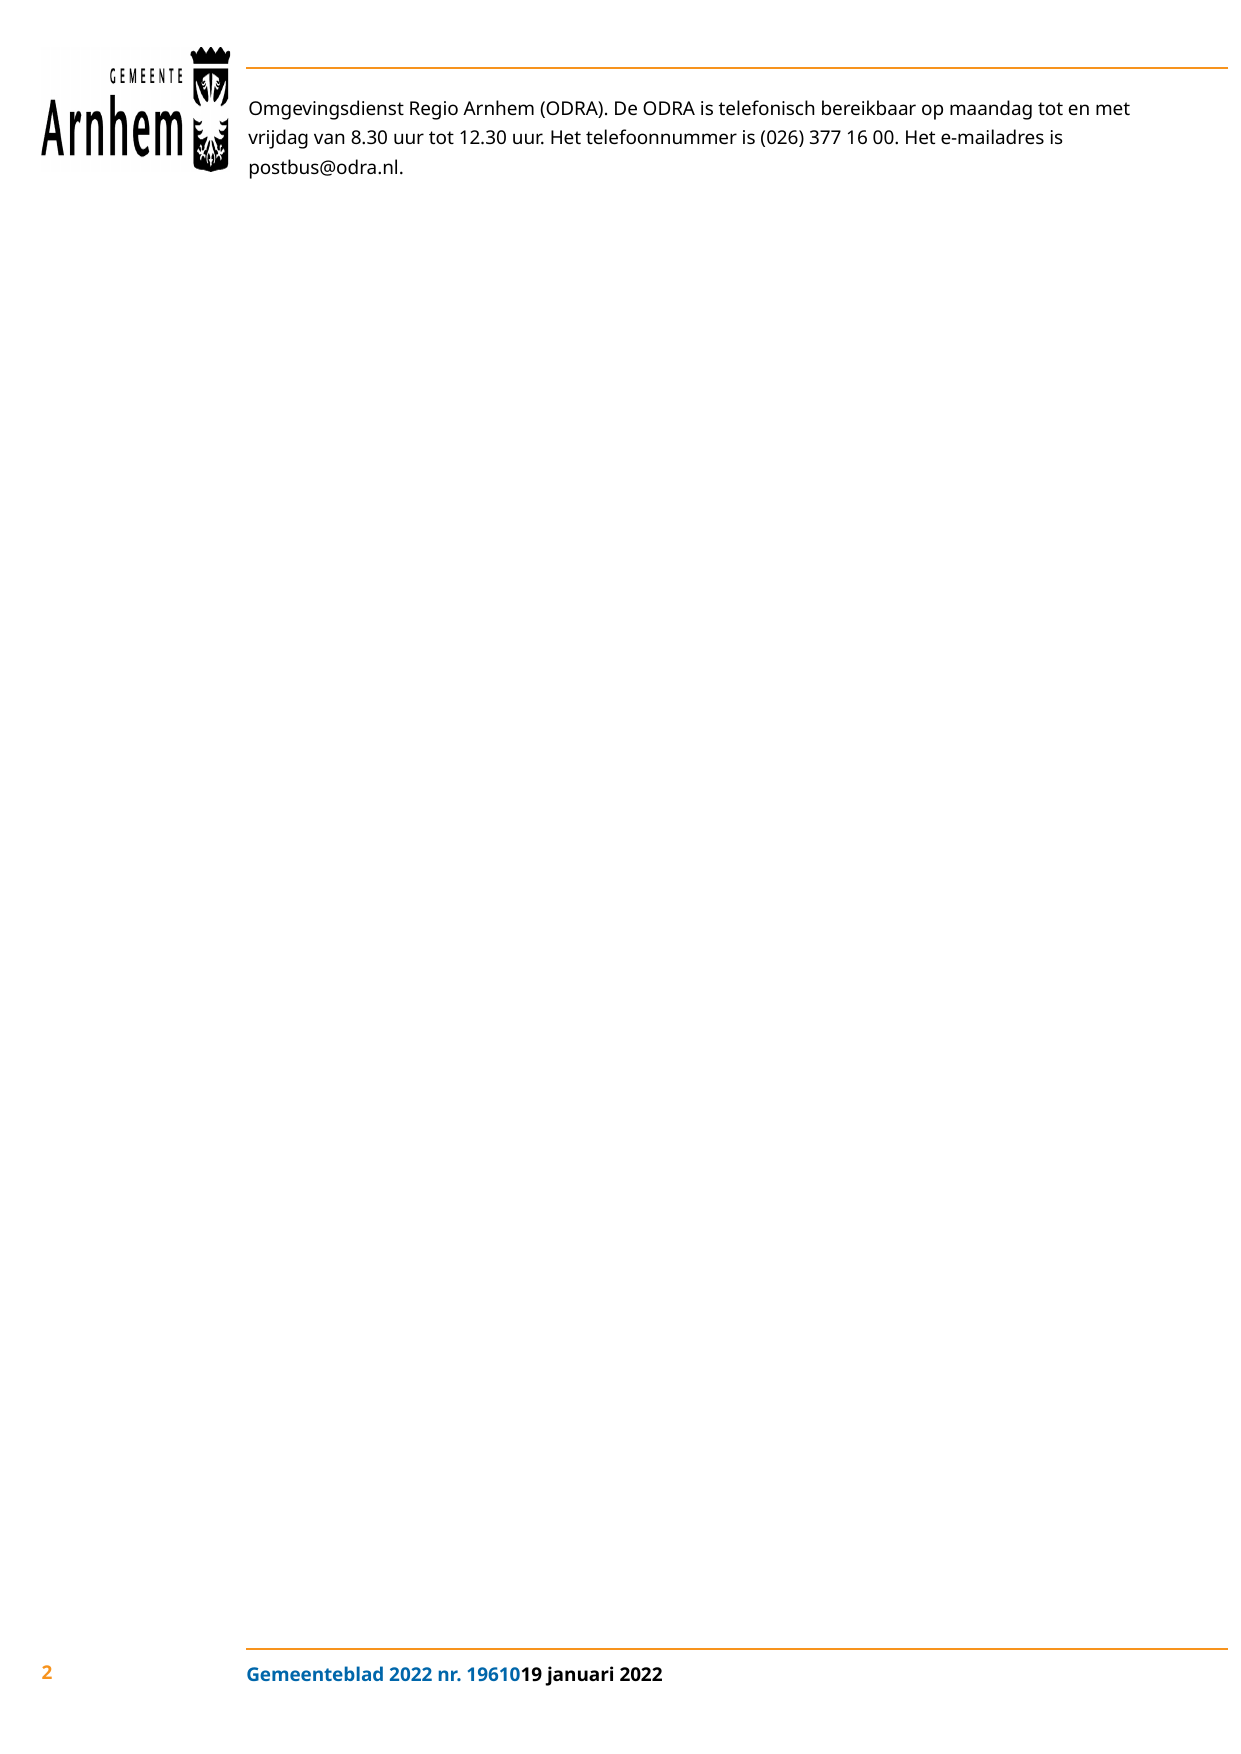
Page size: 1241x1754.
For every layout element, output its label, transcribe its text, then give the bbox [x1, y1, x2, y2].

picture [41, 47, 231, 172]
text Omgevingsdienst Regio Arnhem (ODRA). De ODRA is telefonisch bereikbaar op maandag tot en met vrijdag van 8.30 uur tot 12.30 uur. Het telefoonnummer is (026) 377 16 00. Het e-mailadres is postbus@odra.nl. [248, 95, 1152, 180]
